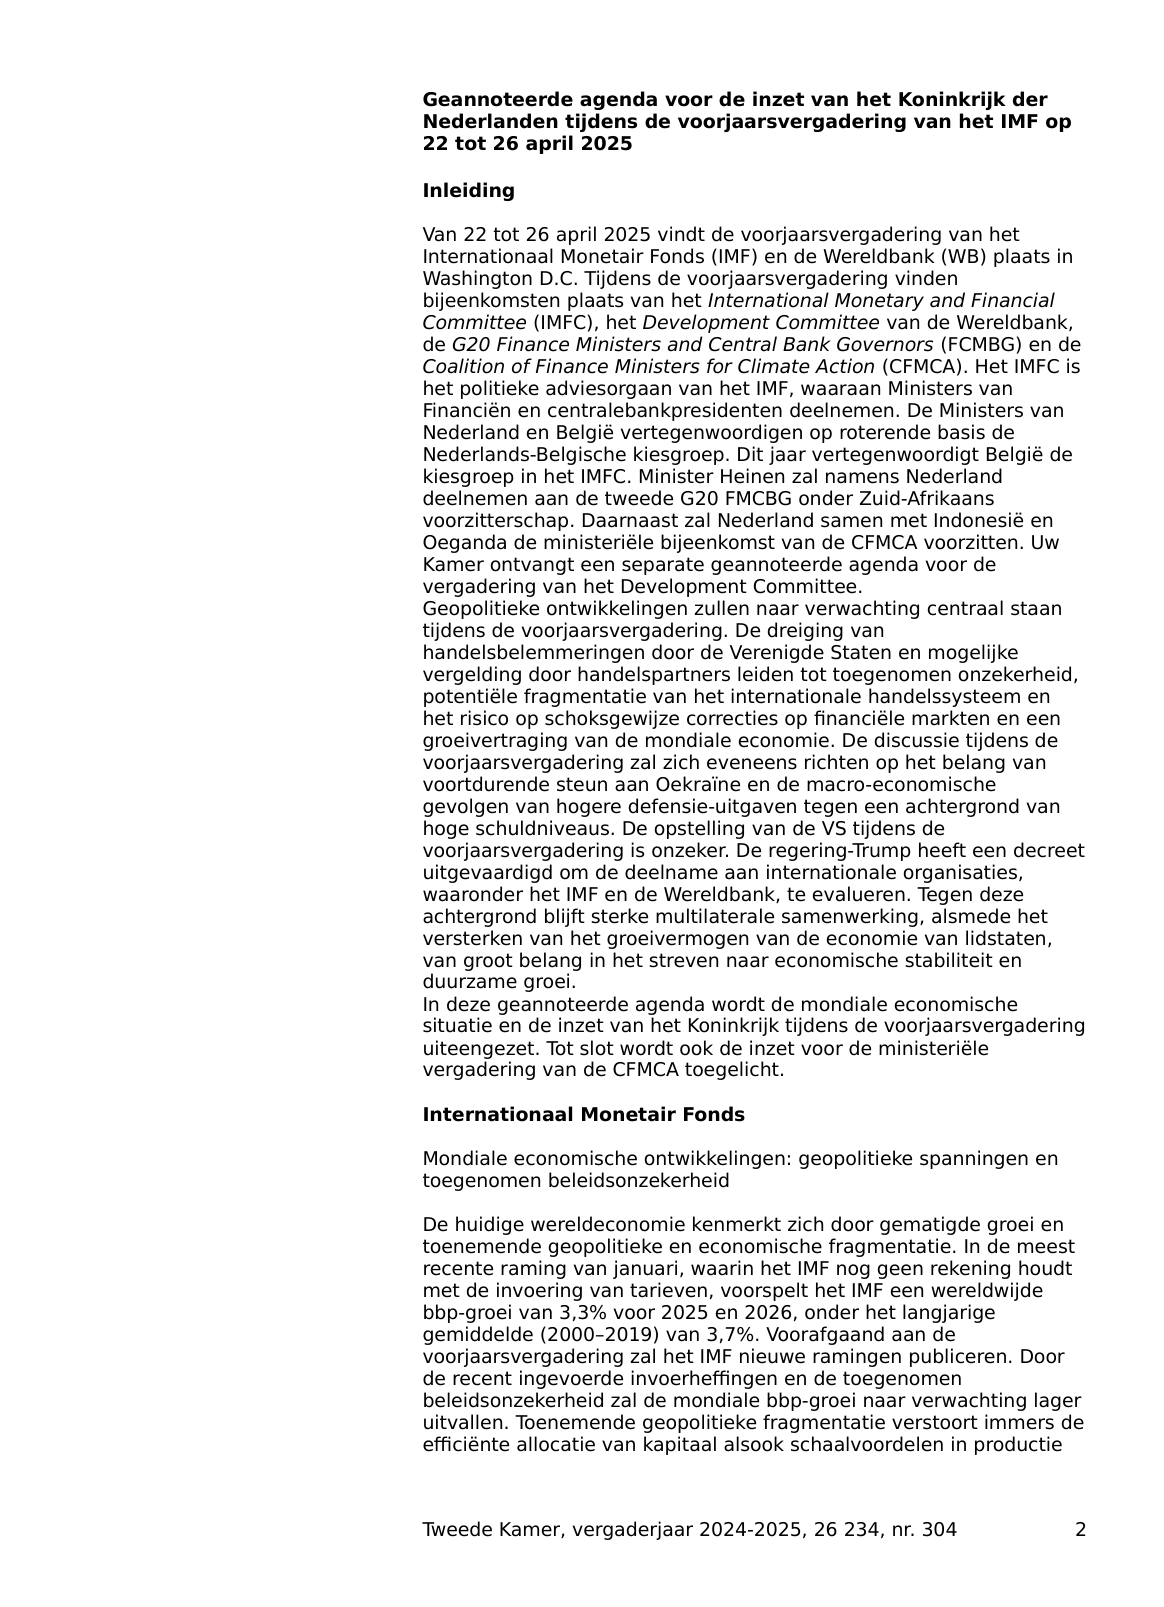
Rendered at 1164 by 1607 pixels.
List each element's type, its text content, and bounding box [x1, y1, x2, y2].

subtitle Internationaal Monetair Fonds [422, 1103, 1087, 1126]
subtitle Geannoteerde agenda voor de inzet van het Koninkrijk der Nederlanden tijdens de voorjaarsvergadering van het IMF op 22 tot 26 april 2025 [422, 89, 1087, 155]
text In deze geannoteerde agenda wordt de mondiale economische situatie en de inzet van het Koninkrijk tijdens de voorjaarsvergadering uiteengezet. Tot slot wordt ook de inzet voor de ministeriële vergadering van de CFMCA toegelicht. [422, 993, 1087, 1081]
text De huidige wereldeconomie kenmerkt zich door gematigde groei en toenemende geopolitieke en economische fragmentatie. In de meest recente raming van januari, waarin het IMF nog geen rekening houdt met de invoering van tarieven, voorspelt het IMF een wereldwijde bbp-groei van 3,3% voor 2025 en 2026, onder het langjarige gemiddelde (2000–2019) van 3,7%. Voorafgaand aan de voorjaarsvergadering zal het IMF nieuwe ramingen publiceren. Door de recent ingevoerde invoerheffingen en de toegenomen beleidsonzekerheid zal de mondiale bbp-groei naar verwachting lager uitvallen. Toenemende geopolitieke fragmentatie verstoort immers de efficiënte allocatie van kapitaal alsook schaalvoordelen in productie [422, 1214, 1087, 1456]
subtitle Inleiding [422, 180, 1087, 202]
subtitle Mondiale economische ontwikkelingen: geopolitieke spanningen en toegenomen beleidsonzekerheid [422, 1148, 1087, 1192]
text Geopolitieke ontwikkelingen zullen naar verwachting centraal staan tijdens de voorjaarsvergadering. De dreiging van handelsbelemmeringen door de Verenigde Staten en mogelijke vergelding door handelspartners leiden tot toegenomen onzekerheid, potentiële fragmentatie van het internationale handelssysteem en het risico op schoksgewijze correcties op financiële markten en een groeivertraging van de mondiale economie. De discussie tijdens de voorjaarsvergadering zal zich eveneens richten op het belang van voortdurende steun aan Oekraïne en de macro-economische gevolgen van hogere defensie-uitgaven tegen een achtergrond van hoge schuldniveaus. De opstelling van de VS tijdens de voorjaarsvergadering is onzeker. De regering-Trump heeft een decreet uitgevaardigd om de deelname aan internationale organisaties, waaronder het IMF en de Wereldbank, te evalueren. Tegen deze achtergrond blijft sterke multilaterale samenwerking, alsmede het versterken van het groeivermogen van de economie van lidstaten, van groot belang in het streven naar economische stabiliteit en duurzame groei. [422, 598, 1087, 993]
text Van 22 tot 26 april 2025 vindt de voorjaarsvergadering van het Internationaal Monetair Fonds (IMF) en de Wereldbank (WB) plaats in Washington D.C. Tijdens de voorjaarsvergadering vinden bijeenkomsten plaats van het International Monetary and Financial Committee (IMFC), het Development Committee van de Wereldbank, de G20 Finance Ministers and Central Bank Governors (FCMBG) en de Coalition of Finance Ministers for Climate Action (CFMCA). Het IMFC is het politieke adviesorgaan van het IMF, waaraan Ministers van Financiën en centralebankpresidenten deelnemen. De Ministers van Nederland en België vertegenwoordigen op roterende basis de Nederlands-Belgische kiesgroep. Dit jaar vertegenwoordigt België de kiesgroep in het IMFC. Minister Heinen zal namens Nederland deelnemen aan de tweede G20 FMCBG onder Zuid-Afrikaans voorzitterschap. Daarnaast zal Nederland samen met Indonesië en Oeganda de ministeriële bijeenkomst van de CFMCA voorzitten. Uw Kamer ontvangt een separate geannoteerde agenda voor de vergadering van het Development Committee. [422, 224, 1087, 598]
